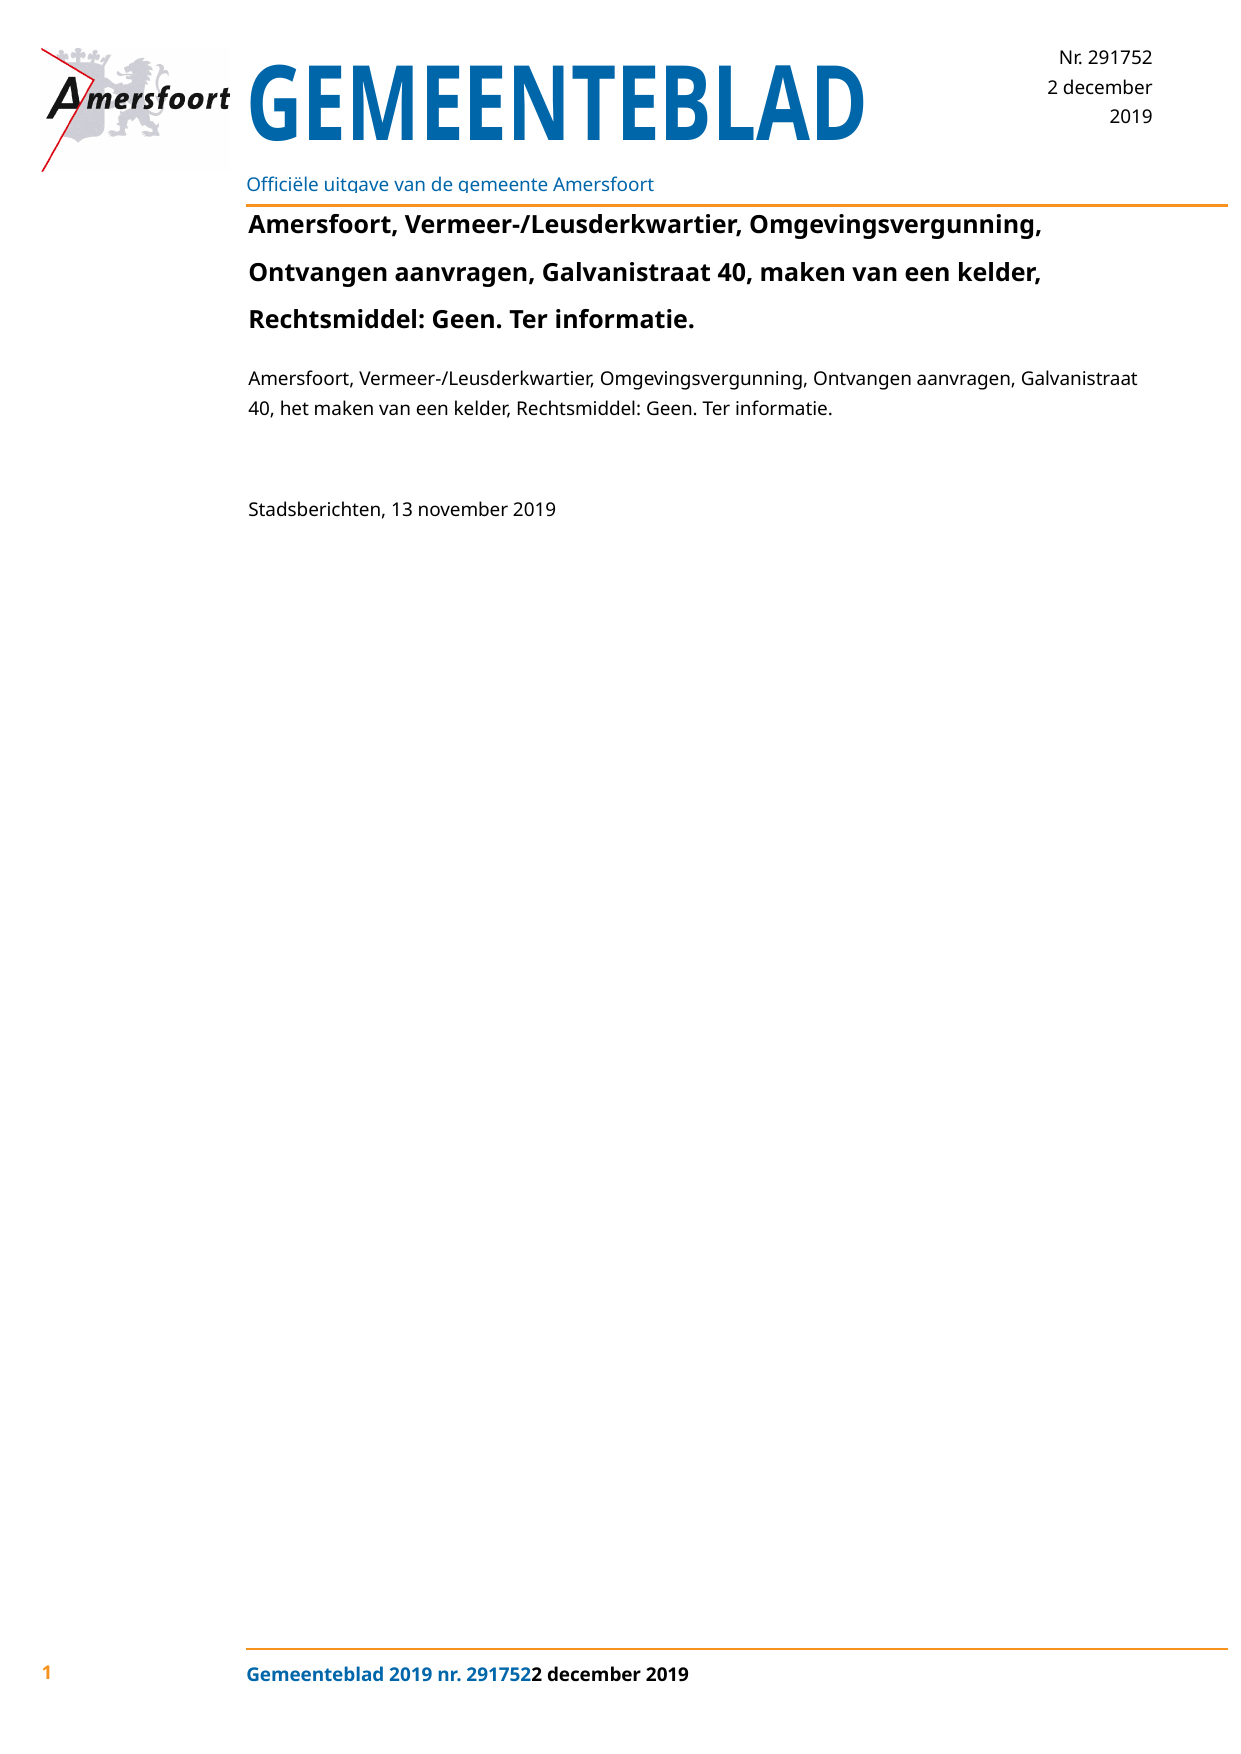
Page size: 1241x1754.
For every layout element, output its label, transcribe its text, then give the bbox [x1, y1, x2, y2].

picture [41, 47, 231, 172]
text Amersfoort, Vermeer-/Leusderkwartier, Omgevingsvergunning, Ontvangen aanvragen, Galvanistraat 40, maken van een kelder, Rechtsmiddel: Geen. Ter informatie. [248, 207, 1152, 336]
text Amersfoort, Vermeer-/Leusderkwartier, Omgevingsvergunning, Ontvangen aanvragen, Galvanistraat 40, het maken van een kelder, Rechtsmiddel: Geen. Ter informatie. [248, 366, 1152, 421]
text Stadsberichten, 13 november 2019 [248, 496, 1152, 522]
